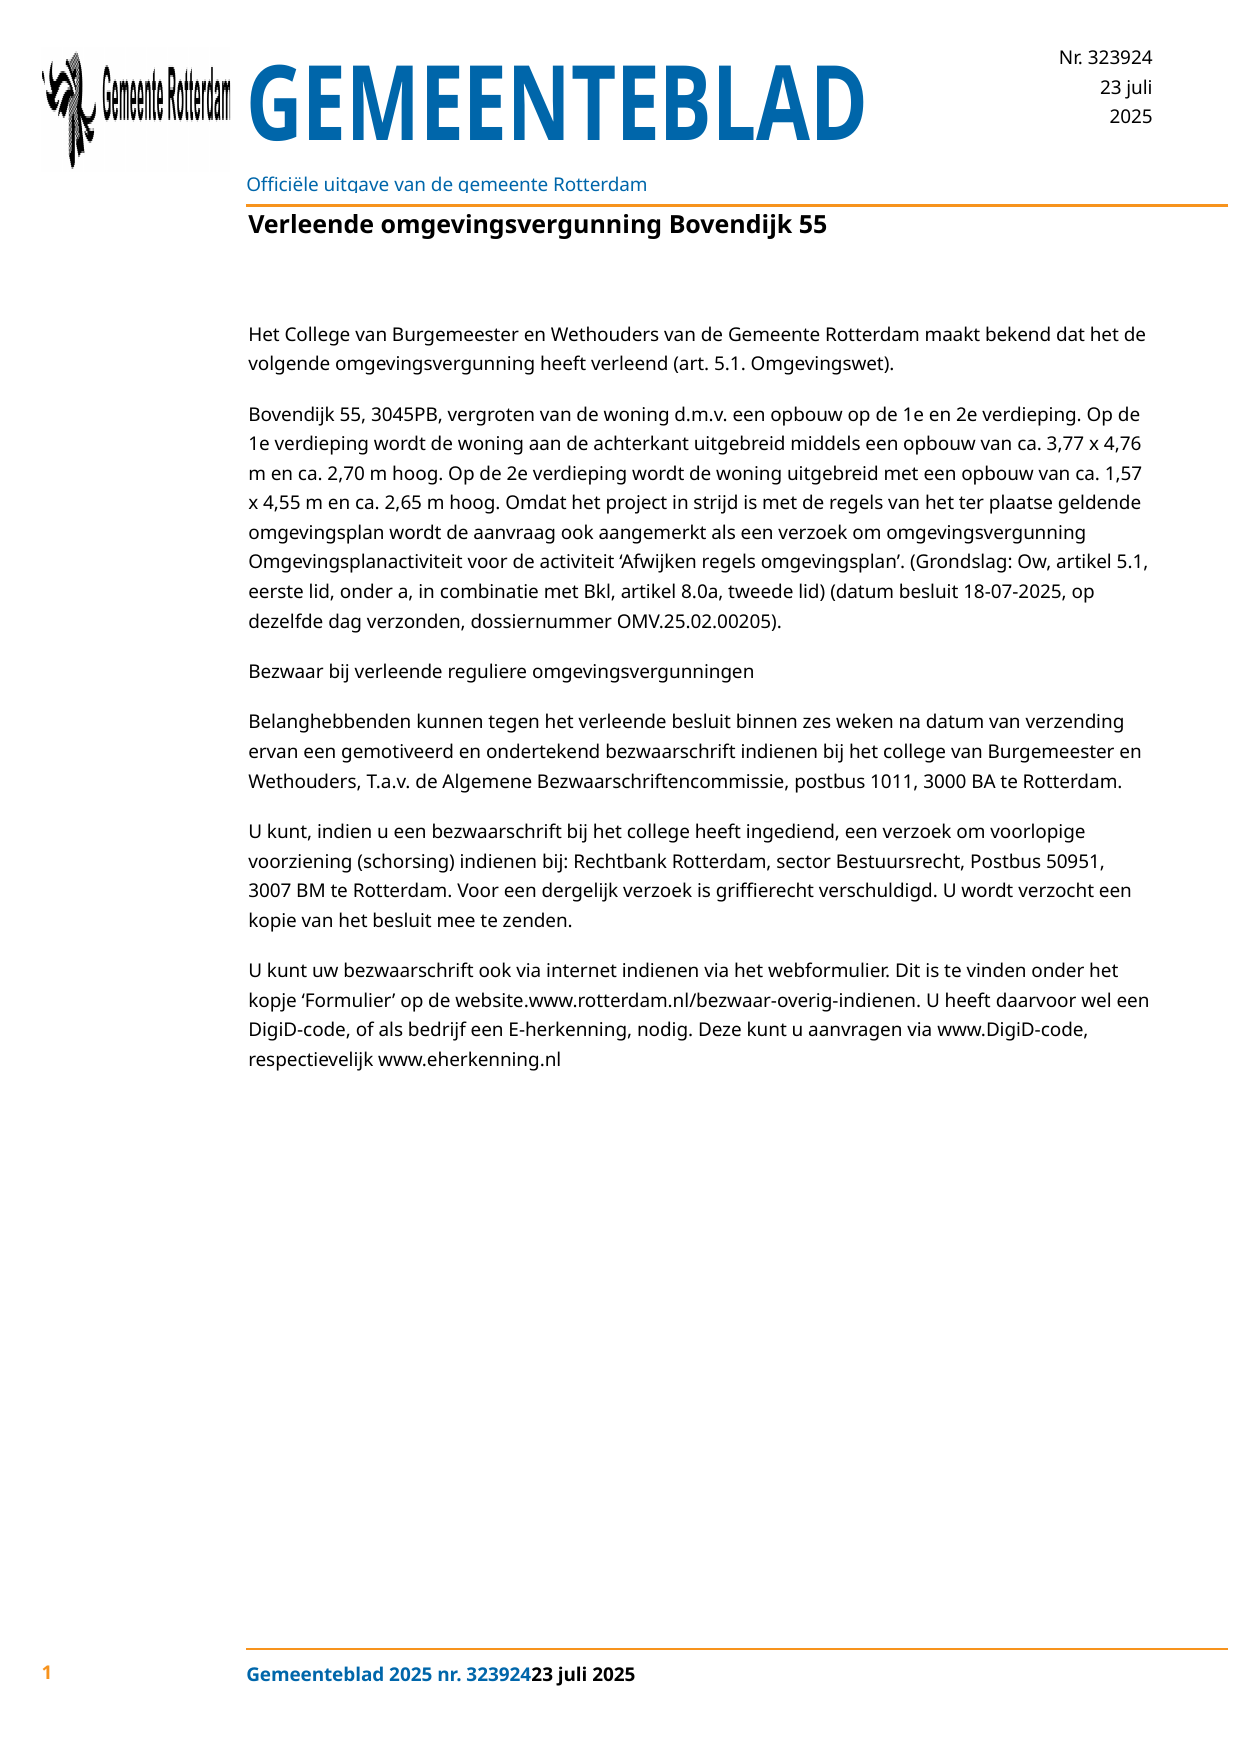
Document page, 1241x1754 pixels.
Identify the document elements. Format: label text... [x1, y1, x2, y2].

text U kunt uw bezwaarschrift ook via internet indienen via het webformulier. Dit is te vinden onder het kopje ‘Formulier’ op de website.www.rotterdam.nl/bezwaar-overig-indienen. U heeft daarvoor wel een DigiD-code, of als bedrijf een E-herkenning, nodig. Deze kunt u aanvragen via www.DigiD-code, respectievelijk www.eherkenning.nl [248, 957, 1152, 1072]
text Het College van Burgemeester en Wethouders van de Gemeente Rotterdam maakt bekend dat het de volgende omgevingsvergunning heeft verleend (art. 5.1. Omgevingswet). [248, 321, 1152, 376]
text Bovendijk 55, 3045PB, vergroten van de woning d.m.v. een opbouw op de 1e en 2e verdieping. Op de 1e verdieping wordt de woning aan de achterkant uitgebreid middels een opbouw van ca. 3,77 x 4,76 m en ca. 2,70 m hoog. Op de 2e verdieping wordt de woning uitgebreid met een opbouw van ca. 1,57 x 4,55 m en ca. 2,65 m hoog. Omdat het project in strijd is met de regels van het ter plaatse geldende omgevingsplan wordt de aanvraag ook aangemerkt als een verzoek om omgevingsvergunning Omgevingsplanactiviteit voor de activiteit ‘Afwijken regels omgevingsplan’. (Grondslag: Ow, artikel 5.1, eerste lid, onder a, in combinatie met Bkl, artikel 8.0a, tweede lid) (datum besluit 18-07-2025, op dezelfde dag verzonden, dossiernummer OMV.25.02.00205). [248, 401, 1152, 633]
text Bezwaar bij verleende reguliere omgevingsvergunningen [248, 658, 1152, 684]
text U kunt, indien u een bezwaarschrift bij het college heeft ingediend, een verzoek om voorlopige voorziening (schorsing) indienen bij: Rechtbank Rotterdam, sector Bestuursrecht, Postbus 50951, 3007 BM te Rotterdam. Voor een dergelijk verzoek is griffierecht verschuldigd. U wordt verzocht een kopie van het besluit mee te zenden. [248, 818, 1152, 933]
text Belanghebbenden kunnen tegen het verleende besluit binnen zes weken na datum van verzending ervan een gemotiveerd en ondertekend bezwaarschrift indienen bij het college van Burgemeester en Wethouders, T.a.v. de Algemene Bezwaarschriftencommissie, postbus 1011, 3000 BA te Rotterdam. [248, 709, 1152, 793]
picture [41, 47, 231, 172]
text Verleende omgevingsvergunning Bovendijk 55 [248, 207, 1152, 241]
